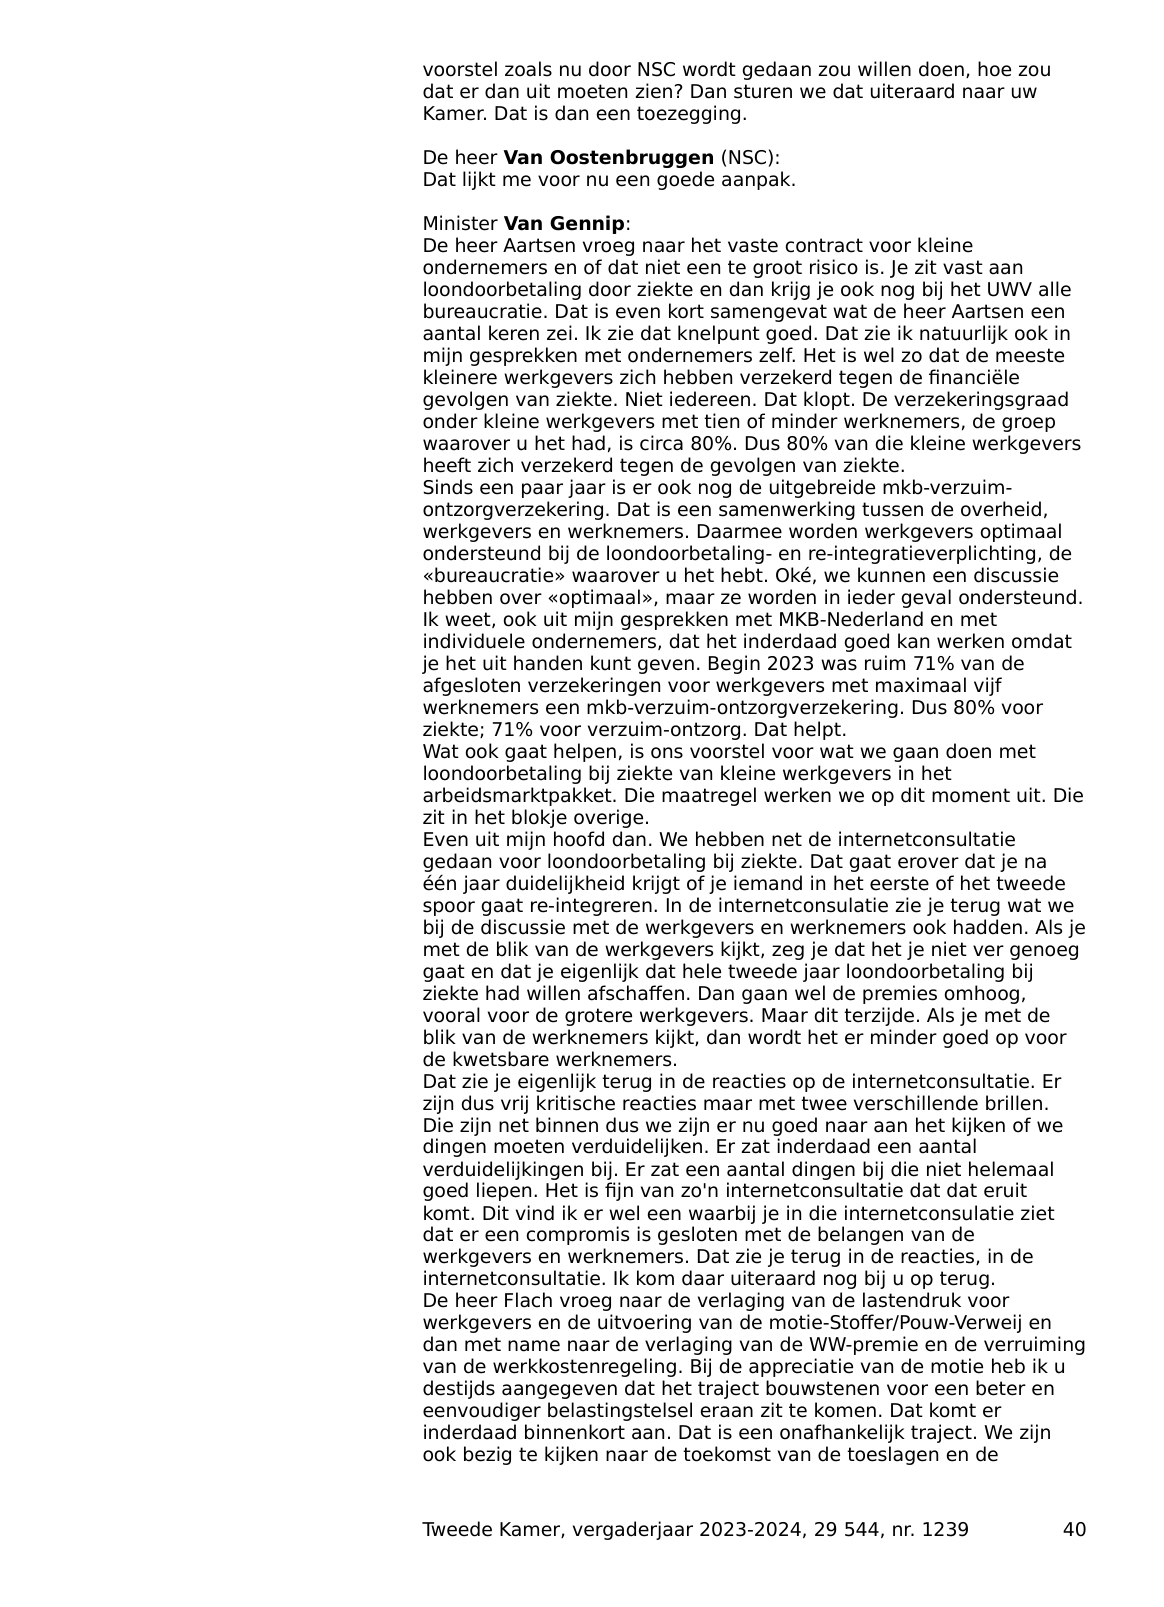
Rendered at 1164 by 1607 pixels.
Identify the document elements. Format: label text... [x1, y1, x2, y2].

text De heer Van Oostenbruggen (NSC): [422, 147, 1087, 169]
text De heer Aartsen vroeg naar het vaste contract voor kleine ondernemers en of dat niet een te groot risico is. Je zit vast aan loondoorbetaling door ziekte en dan krijg je ook nog bij het UWV alle bureaucratie. Dat is even kort samengevat wat de heer Aartsen een aantal keren zei. Ik zie dat knelpunt goed. Dat zie ik natuurlijk ook in mijn gesprekken met ondernemers zelf. Het is wel zo dat de meeste kleinere werkgevers zich hebben verzekerd tegen de financiële gevolgen van ziekte. Niet iedereen. Dat klopt. De verzekeringsgraad onder kleine werkgevers met tien of minder werknemers, de groep waarover u het had, is circa 80%. Dus 80% van die kleine werkgevers heeft zich verzekerd tegen de gevolgen van ziekte. [422, 235, 1087, 477]
text De heer Flach vroeg naar de verlaging van de lastendruk voor werkgevers en de uitvoering van de motie-Stoffer/Pouw-Verweij en dan met name naar de verlaging van de WW-premie en de verruiming van de werkkostenregeling. Bij de appreciatie van de motie heb ik u destijds aangegeven dat het traject bouwstenen voor een beter en eenvoudiger belastingstelsel eraan zit te komen. Dat komt er inderdaad binnenkort aan. Dat is een onafhankelijk traject. We zijn ook bezig te kijken naar de toekomst van de toeslagen en de [422, 1290, 1087, 1466]
text Dat zie je eigenlijk terug in de reacties op de internetconsultatie. Er zijn dus vrij kritische reacties maar met twee verschillende brillen. Die zijn net binnen dus we zijn er nu goed naar aan het kijken of we dingen moeten verduidelijken. Er zat inderdaad een aantal verduidelijkingen bij. Er zat een aantal dingen bij die niet helemaal goed liepen. Het is fijn van zo'n internetconsultatie dat dat eruit komt. Dit vind ik er wel een waarbij je in die internetconsulatie ziet dat er een compromis is gesloten met de belangen van de werkgevers en werknemers. Dat zie je terug in de reacties, in de internetconsultatie. Ik kom daar uiteraard nog bij u op terug. [422, 1071, 1087, 1290]
text voorstel zoals nu door NSC wordt gedaan zou willen doen, hoe zou dat er dan uit moeten zien? Dan sturen we dat uiteraard naar uw Kamer. Dat is dan een toezegging. [422, 59, 1087, 125]
text Minister Van Gennip: [422, 213, 1087, 235]
text Even uit mijn hoofd dan. We hebben net de internetconsultatie gedaan voor loondoorbetaling bij ziekte. Dat gaat erover dat je na één jaar duidelijkheid krijgt of je iemand in het eerste of het tweede spoor gaat re-integreren. In de internetconsulatie zie je terug wat we bij de discussie met de werkgevers en werknemers ook hadden. Als je met de blik van de werkgevers kijkt, zeg je dat het je niet ver genoeg gaat en dat je eigenlijk dat hele tweede jaar loondoorbetaling bij ziekte had willen afschaffen. Dan gaan wel de premies omhoog, vooral voor de grotere werkgevers. Maar dit terzijde. Als je met de blik van de werknemers kijkt, dan wordt het er minder goed op voor de kwetsbare werknemers. [422, 829, 1087, 1071]
text Wat ook gaat helpen, is ons voorstel voor wat we gaan doen met loondoorbetaling bij ziekte van kleine werkgevers in het arbeidsmarktpakket. Die maatregel werken we op dit moment uit. Die zit in het blokje overige. [422, 741, 1087, 829]
text Sinds een paar jaar is er ook nog de uitgebreide mkb-verzuim-ontzorgverzekering. Dat is een samenwerking tussen de overheid, werkgevers en werknemers. Daarmee worden werkgevers optimaal ondersteund bij de loondoorbetaling- en re-integratieverplichting, de «bureaucratie» waarover u het hebt. Oké, we kunnen een discussie hebben over «optimaal», maar ze worden in ieder geval ondersteund. Ik weet, ook uit mijn gesprekken met MKB-Nederland en met individuele ondernemers, dat het inderdaad goed kan werken omdat je het uit handen kunt geven. Begin 2023 was ruim 71% van de afgesloten verzekeringen voor werkgevers met maximaal vijf werknemers een mkb-verzuim-ontzorgverzekering. Dus 80% voor ziekte; 71% voor verzuim-ontzorg. Dat helpt. [422, 477, 1087, 741]
text Dat lijkt me voor nu een goede aanpak. [422, 169, 1087, 191]
